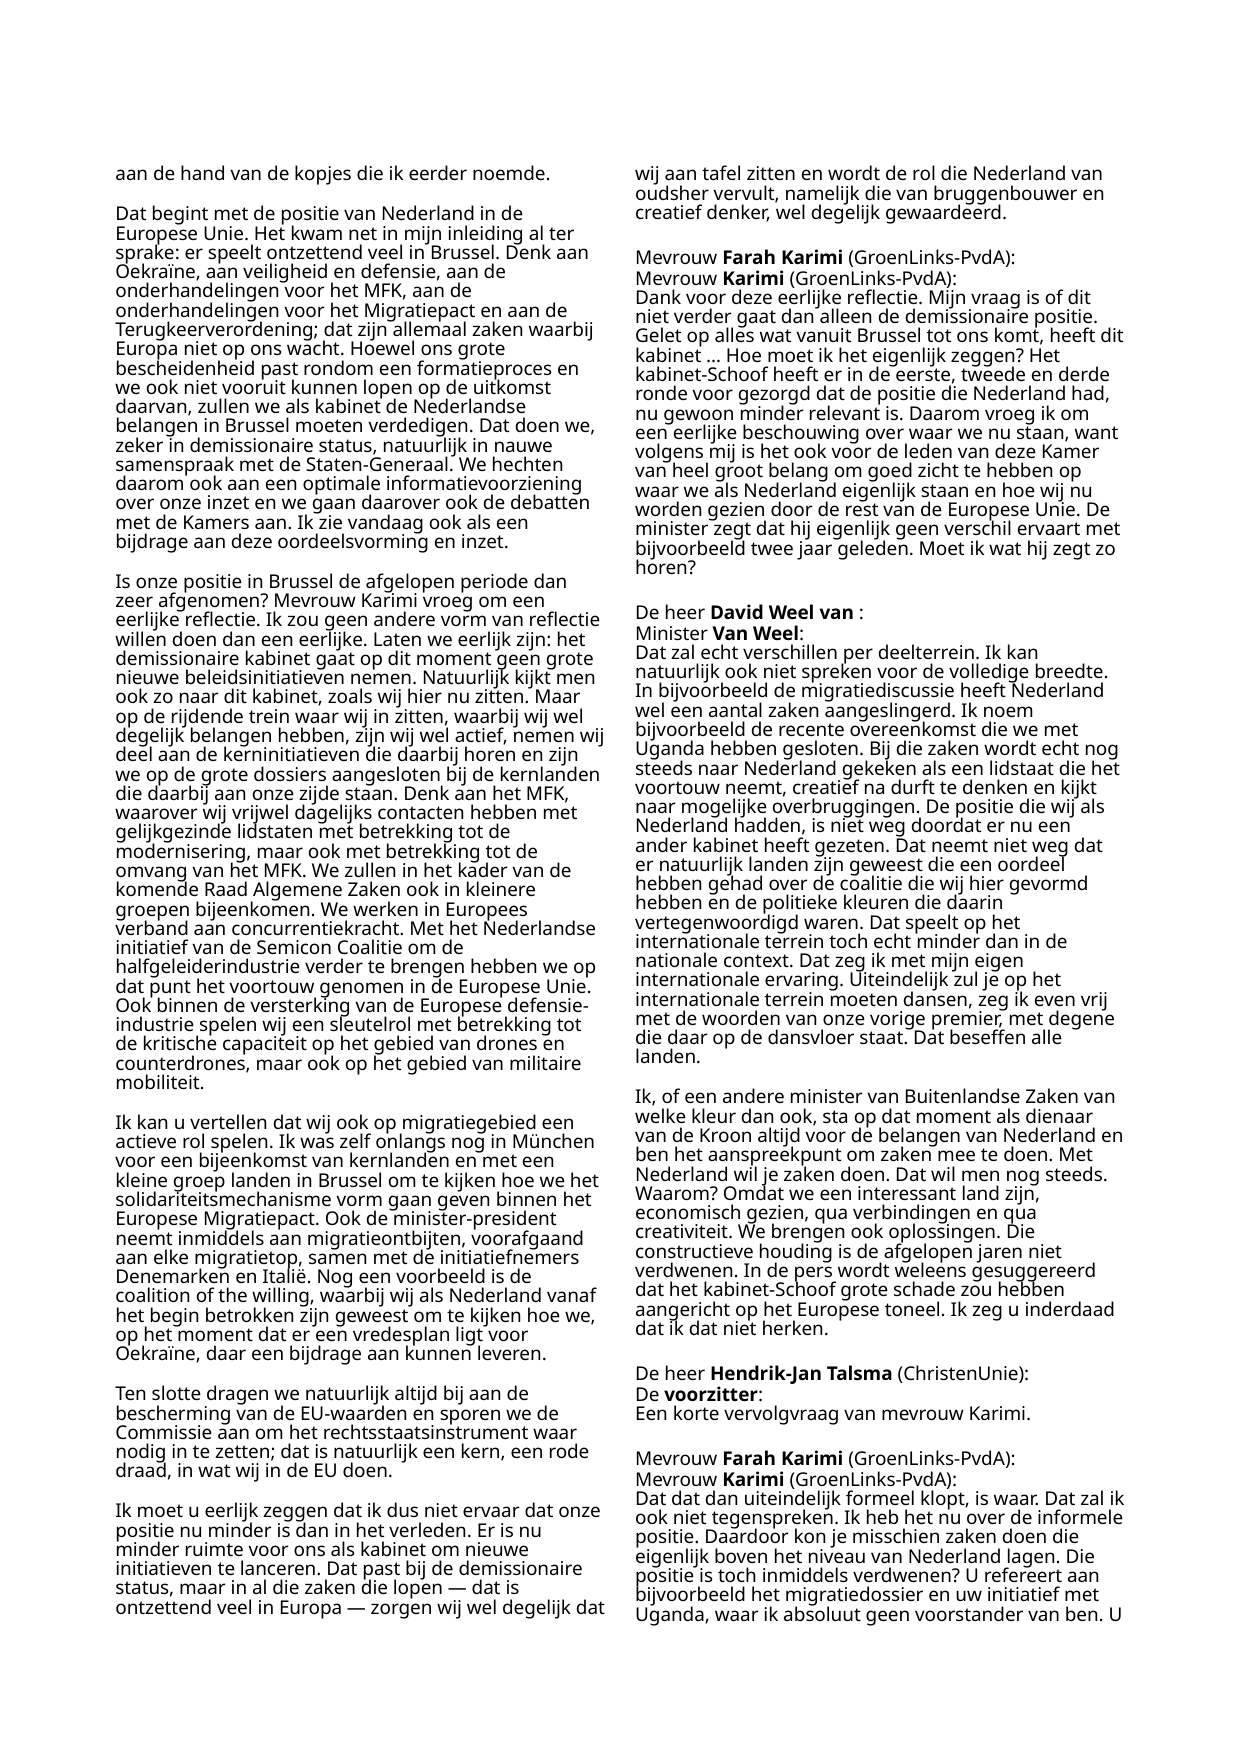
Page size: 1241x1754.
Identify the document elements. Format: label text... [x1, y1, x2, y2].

text Ik kan u vertellen dat wij ook op migratiegebied een actieve rol spelen. Ik was zelf onlangs nog in München voor een bijeenkomst van kernlanden en met een kleine groep landen in Brussel om te kijken hoe we het solidariteitsmechanisme vorm gaan geven binnen het Europese Migratiepact. Ook de minister-president neemt inmiddels aan migratieontbijten, voorafgaand aan elke migratietop, samen met de initiatiefnemers Denemarken en Italië. Nog een voorbeeld is de coalition of the willing, waarbij wij als Nederland vanaf het begin betrokken zijn geweest om te kijken hoe we, op het moment dat er een vredesplan ligt voor Oekraïne, daar een bijdrage aan kunnen leveren. [115, 1114, 605, 1364]
text Mevrouw Karimi (GroenLinks-PvdA): [635, 1471, 1125, 1490]
text Mevrouw Karimi (GroenLinks-PvdA): [635, 270, 1125, 289]
text Dat begint met de positie van Nederland in de Europese Unie. Het kwam net in mijn inleiding al ter sprake: er speelt ontzettend veel in Brussel. Denk aan Oekraïne, aan veiligheid en defensie, aan de onderhandelingen voor het MFK, aan de onderhandelingen voor het Migratiepact en aan de Terugkeerverordening; dat zijn allemaal zaken waarbij Europa niet op ons wacht. Hoewel ons grote bescheidenheid past rondom een formatieproces en we ook niet vooruit kunnen lopen op de uitkomst daarvan, zullen we als kabinet de Nederlandse belangen in Brussel moeten verdedigen. Dat doen we, zeker in demissionaire status, natuurlijk in nauwe samenspraak met de Staten-Generaal. We hechten daarom ook aan een optimale informatievoorziening over onze inzet en we gaan daarover ook de debatten met de Kamers aan. Ik zie vandaag ook als een bijdrage aan deze oordeelsvorming en inzet. [115, 205, 605, 552]
text aan de hand van de kopjes die ik eerder noemde. [115, 165, 605, 184]
text Minister Van Weel: [635, 624, 1125, 644]
text Dank voor deze eerlijke reflectie. Mijn vraag is of dit niet verder gaat dan alleen de demissionaire positie. Gelet op alles wat vanuit Brussel tot ons komt, heeft dit kabinet … Hoe moet ik het eigenlijk zeggen? Het kabinet-Schoof heeft er in de eerste, tweede en derde ronde voor gezorgd dat de positie die Nederland had, nu gewoon minder relevant is. Daarom vroeg ik om een eerlijke beschouwing over waar we nu staan, want volgens mij is het ook voor de leden van deze Kamer van heel groot belang om goed zicht te hebben op waar we als Nederland eigenlijk staan en hoe wij nu worden gezien door de rest van de Europese Unie. De minister zegt dat hij eigenlijk geen verschil ervaart met bijvoorbeeld twee jaar geleden. Moet ik wat hij zegt zo horen? [635, 289, 1125, 578]
text Mevrouw Farah Karimi (GroenLinks-PvdA): [635, 244, 1125, 270]
text Dat dat dan uiteindelijk formeel klopt, is waar. Dat zal ik ook niet tegenspreken. Ik heb het nu over de informele positie. Daardoor kon je misschien zaken doen die eigenlijk boven het niveau van Nederland lagen. Die positie is toch inmiddels verdwenen? U refereert aan bijvoorbeeld het migratiedossier en uw initiatief met Uganda, waar ik absoluut geen voorstander van ben. U [635, 1490, 1125, 1625]
text De heer Hendrik-Jan Talsma (ChristenUnie): [635, 1360, 1125, 1386]
text Is onze positie in Brussel de afgelopen periode dan zeer afgenomen? Mevrouw Karimi vroeg om een eerlijke reflectie. Ik zou geen andere vorm van reflectie willen doen dan een eerlijke. Laten we eerlijk zijn: het demissionaire kabinet gaat op dit moment geen grote nieuwe beleidsinitiatieven nemen. Natuurlijk kijkt men ook zo naar dit kabinet, zoals wij hier nu zitten. Maar op de rijdende trein waar wij in zitten, waarbij wij wel degelijk belangen hebben, zijn wij wel actief, nemen wij deel aan de kerninitiatieven die daarbij horen en zijn we op de grote dossiers aangesloten bij de kernlanden die daarbij aan onze zijde staan. Denk aan het MFK, waarover wij vrijwel dagelijks contacten hebben met gelijkgezinde lidstaten met betrekking tot de modernisering, maar ook met betrekking tot de omvang van het MFK. We zullen in het kader van de komende Raad Algemene Zaken ook in kleinere groepen bijeenkomen. We werken in Europees verband aan concurrentiekracht. Met het Nederlandse initiatief van de Semicon Coalitie om de halfgeleiderindustrie verder te brengen hebben we op dat punt het voortouw genomen in de Europese Unie. Ook binnen de versterking van de Europese defensie-industrie spelen wij een sleutelrol met betrekking tot de kritische capaciteit op het gebied van drones en counterdrones, maar ook op het gebied van militaire mobiliteit. [115, 573, 605, 1093]
text wij aan tafel zitten en wordt de rol die Nederland van oudsher vervult, namelijk die van bruggenbouwer en creatief denker, wel degelijk gewaardeerd. [635, 165, 1125, 223]
text Ten slotte dragen we natuurlijk altijd bij aan de bescherming van de EU-waarden en sporen we de Commissie aan om het rechtsstaatsinstrument waar nodig in te zetten; dat is natuurlijk een kern, een rode draad, in wat wij in de EU doen. [115, 1385, 605, 1482]
text De heer David Weel van : [635, 599, 1125, 624]
text Dat zal echt verschillen per deelterrein. Ik kan natuurlijk ook niet spreken voor de volledige breedte. In bijvoorbeeld de migratiediscussie heeft Nederland wel een aantal zaken aangeslingerd. Ik noem bijvoorbeeld de recente overeenkomst die we met Uganda hebben gesloten. Bij die zaken wordt echt nog steeds naar Nederland gekeken als een lidstaat die het voortouw neemt, creatief na durft te denken en kijkt naar mogelijke overbruggingen. De positie die wij als Nederland hadden, is niet weg doordat er nu een ander kabinet heeft gezeten. Dat neemt niet weg dat er natuurlijk landen zijn geweest die een oordeel hebben gehad over de coalitie die wij hier gevormd hebben en de politieke kleuren die daarin vertegenwoordigd waren. Dat speelt op het internationale terrein toch echt minder dan in de nationale context. Dat zeg ik met mijn eigen internationale ervaring. Uiteindelijk zul je op het internationale terrein moeten dansen, zeg ik even vrij met de woorden van onze vorige premier, met degene die daar op de dansvloer staat. Dat beseffen alle landen. [635, 644, 1125, 1068]
text Ik, of een andere minister van Buitenlandse Zaken van welke kleur dan ook, sta op dat moment als dienaar van de Kroon altijd voor de belangen van Nederland en ben het aanspreekpunt om zaken mee te doen. Met Nederland wil je zaken doen. Dat wil men nog steeds. Waarom? Omdat we een interessant land zijn, economisch gezien, qua verbindingen en qua creativiteit. We brengen ook oplossingen. Die constructieve houding is de afgelopen jaren niet verdwenen. In de pers wordt weleens gesuggereerd dat het kabinet-Schoof grote schade zou hebben aangericht op het Europese toneel. Ik zeg u inderdaad dat ik dat niet herken. [635, 1088, 1125, 1339]
text Ik moet u eerlijk zeggen dat ik dus niet ervaar dat onze positie nu minder is dan in het verleden. Er is nu minder ruimte voor ons als kabinet om nieuwe initiatieven te lanceren. Dat past bij de demissionaire status, maar in al die zaken die lopen — dat is ontzettend veel in Europa — zorgen wij wel degelijk dat [115, 1502, 605, 1618]
text Een korte vervolgvraag van mevrouw Karimi. [635, 1405, 1125, 1424]
text De voorzitter: [635, 1386, 1125, 1405]
text Mevrouw Farah Karimi (GroenLinks-PvdA): [635, 1445, 1125, 1471]
